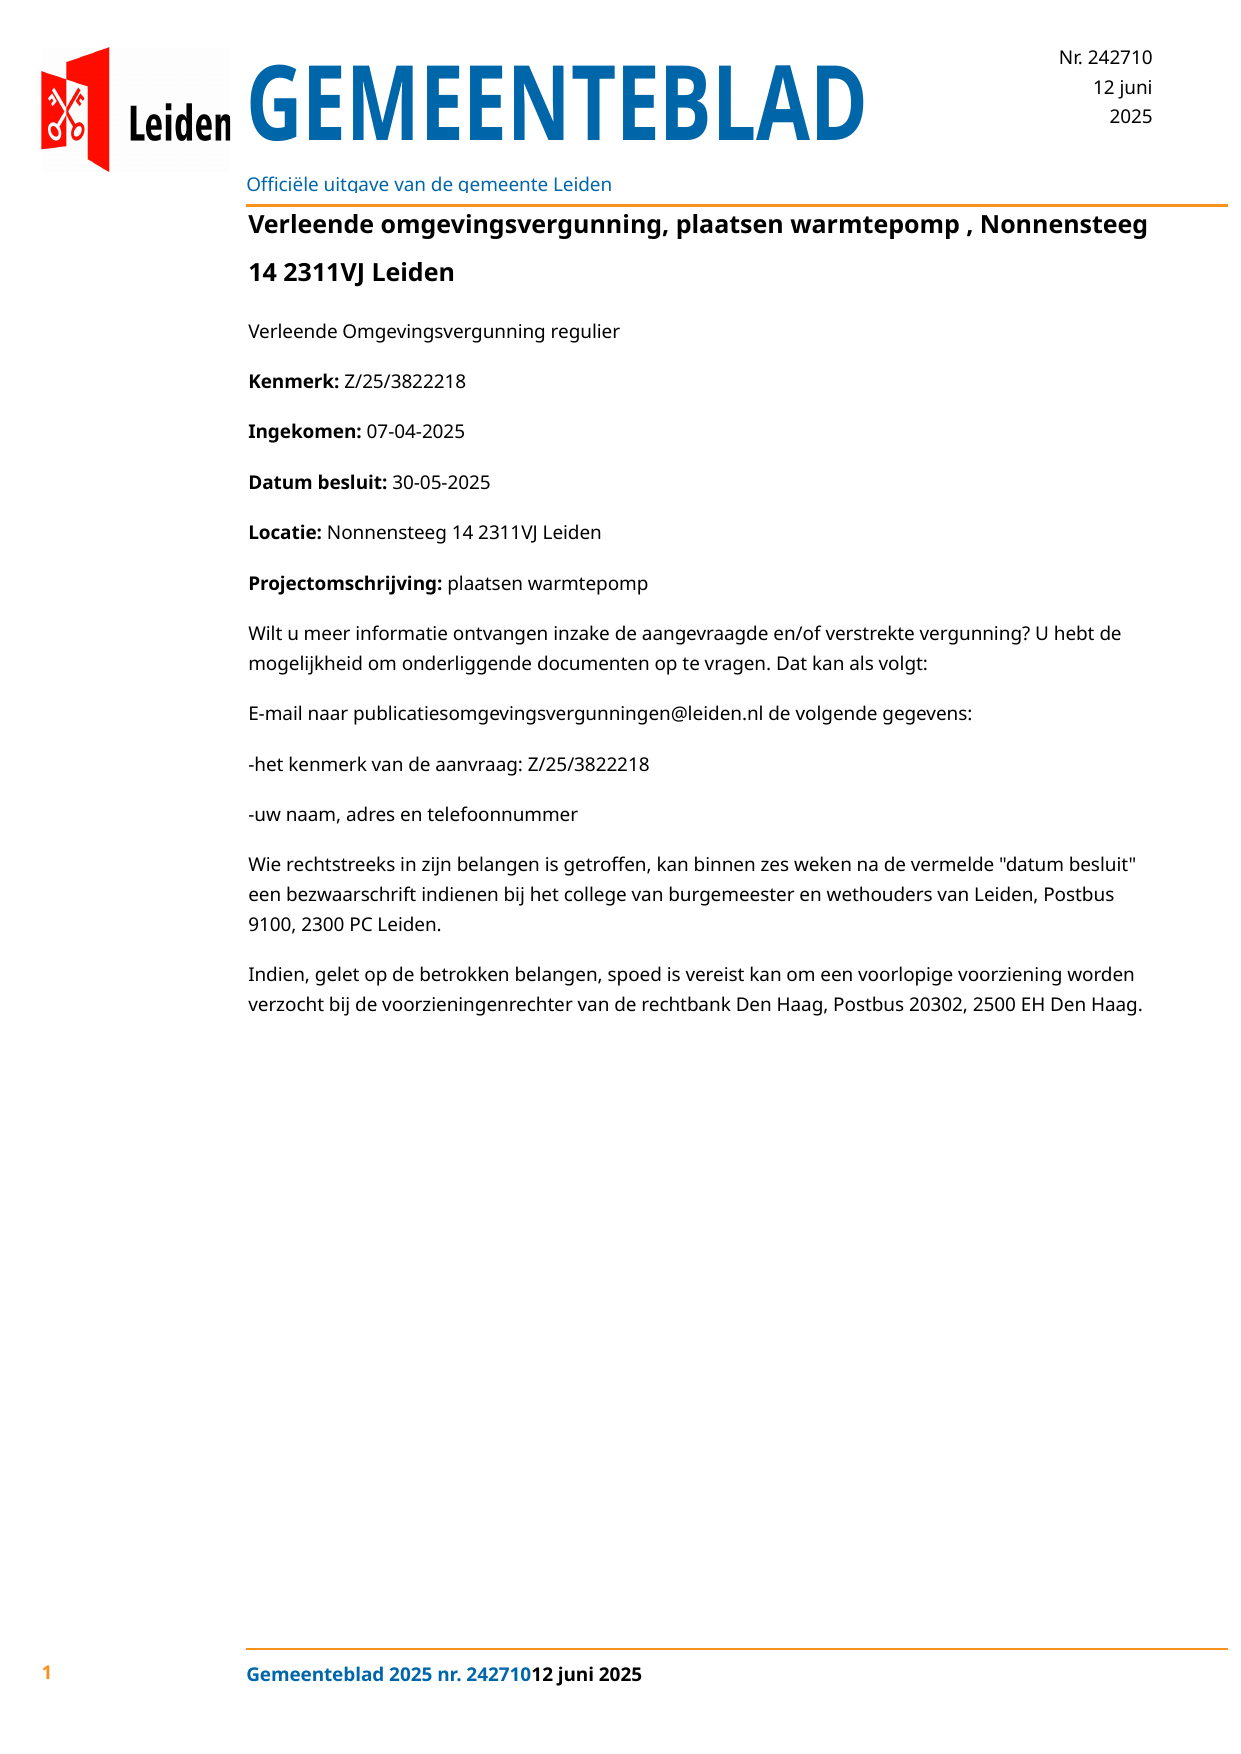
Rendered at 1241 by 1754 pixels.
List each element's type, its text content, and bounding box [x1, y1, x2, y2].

text -het kenmerk van de aanvraag: Z/25/3822218 [248, 751, 1152, 777]
text Verleende omgevingsvergunning, plaatsen warmtepomp , Nonnensteeg 14 2311VJ Leiden [248, 207, 1152, 288]
text Wie rechtstreeks in zijn belangen is getroffen, kan binnen zes weken na de vermelde "datum besluit" een bezwaarschrift indienen bij het college van burgemeester en wethouders van Leiden, Postbus 9100, 2300 PC Leiden. [248, 852, 1152, 937]
text Locatie: Nonnensteeg 14 2311VJ Leiden [248, 519, 1152, 545]
picture [41, 47, 231, 172]
text Projectomschrijving: plaatsen warmtepomp [248, 570, 1152, 596]
text -uw naam, adres en telefoonnummer [248, 801, 1152, 827]
text Indien, gelet op de betrokken belangen, spoed is vereist kan om een voorlopige voorziening worden verzocht bij de voorzieningenrechter van de rechtbank Den Haag, Postbus 20302, 2500 EH Den Haag. [248, 961, 1152, 1017]
text E-mail naar publicatiesomgevingsvergunningen@leiden.nl de volgende gegevens: [248, 700, 1152, 726]
text Kenmerk: Z/25/3822218 [248, 368, 1152, 394]
text Wilt u meer informatie ontvangen inzake de aangevraagde en/of verstrekte vergunning? U hebt de mogelijkheid om onderliggende documenten op te vragen. Dat kan als volgt: [248, 620, 1152, 676]
text Verleende Omgevingsvergunning regulier [248, 318, 1152, 344]
text Ingekomen: 07-04-2025 [248, 419, 1152, 444]
text Datum besluit: 30-05-2025 [248, 469, 1152, 495]
